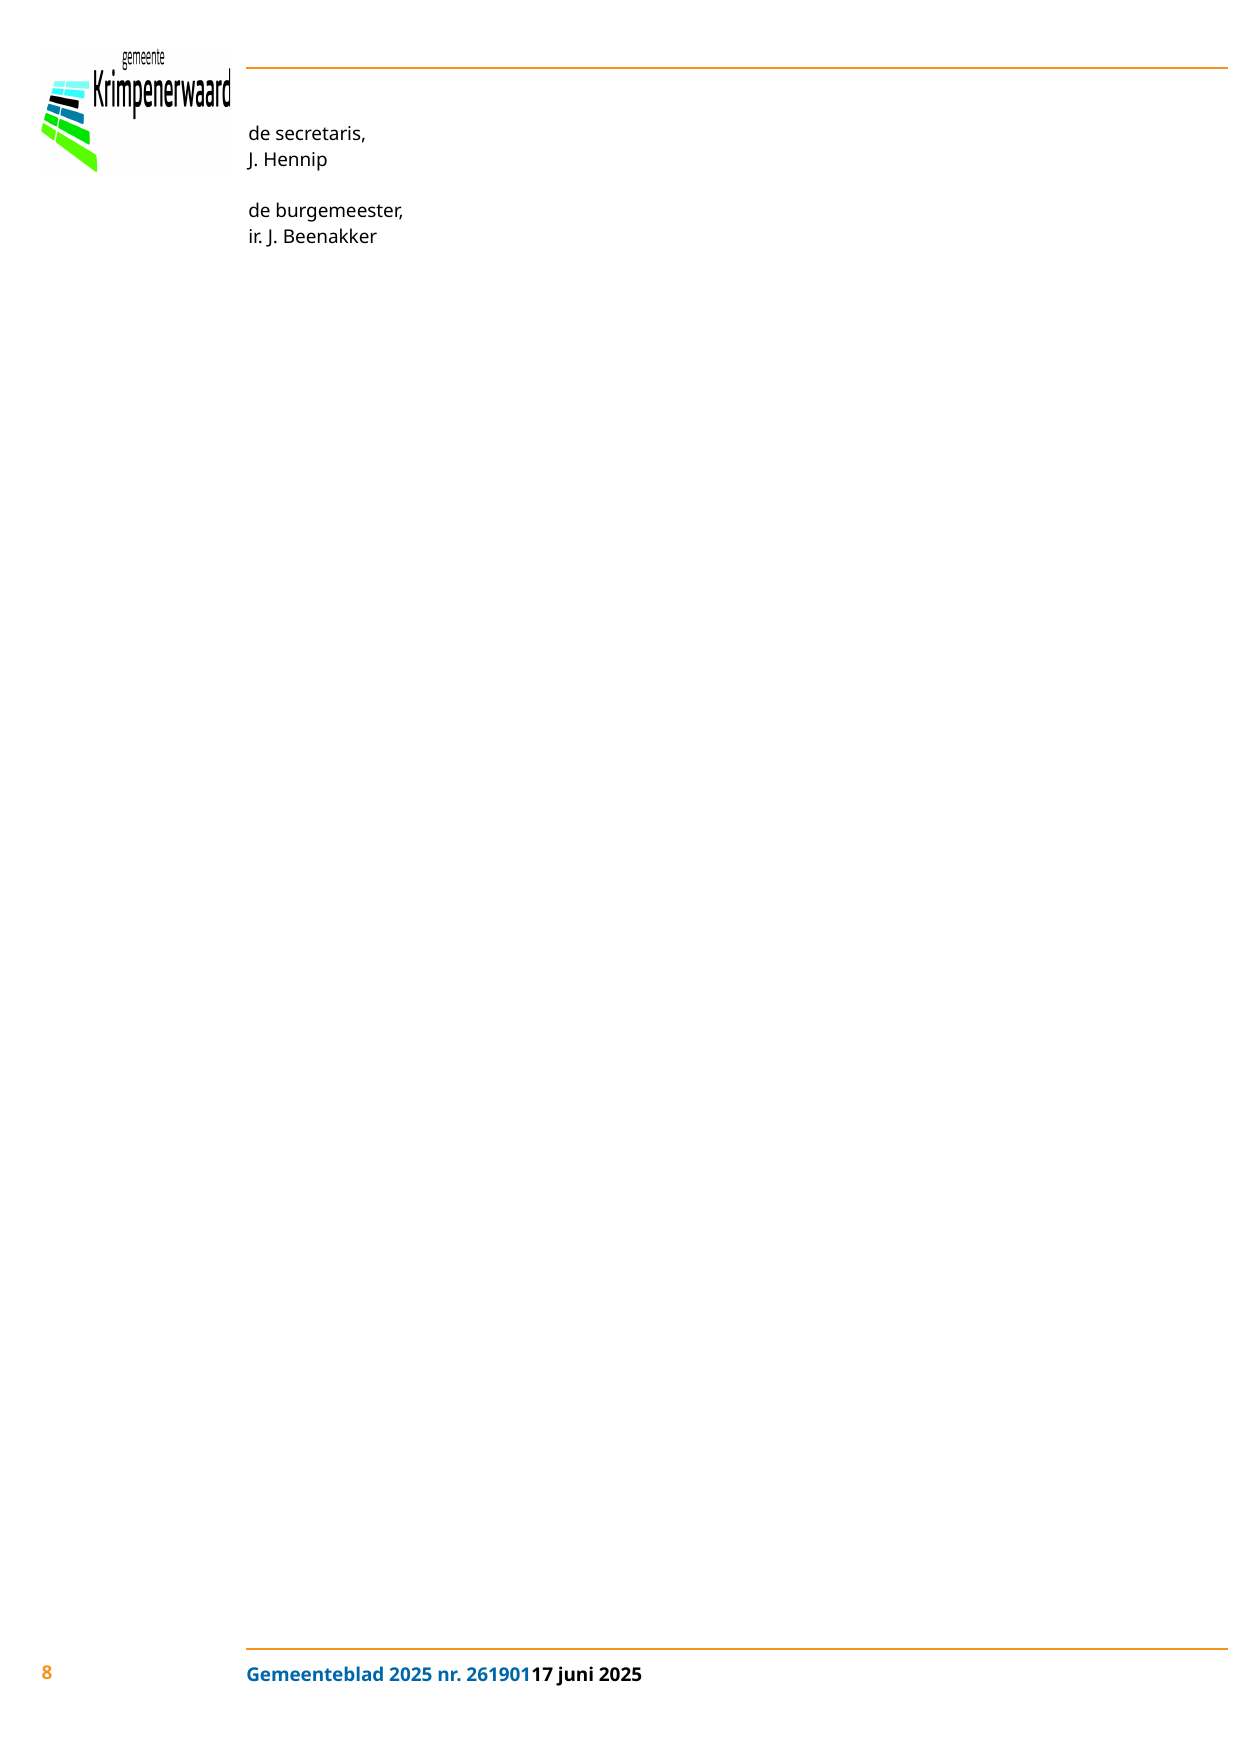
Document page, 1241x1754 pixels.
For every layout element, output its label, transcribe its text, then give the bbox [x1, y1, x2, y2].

text de burgemeester, [248, 198, 1152, 223]
text ir. J. Beenakker [248, 223, 1152, 249]
text de secretaris, [248, 121, 1152, 146]
text J. Hennip [248, 146, 1152, 172]
picture [41, 47, 231, 172]
